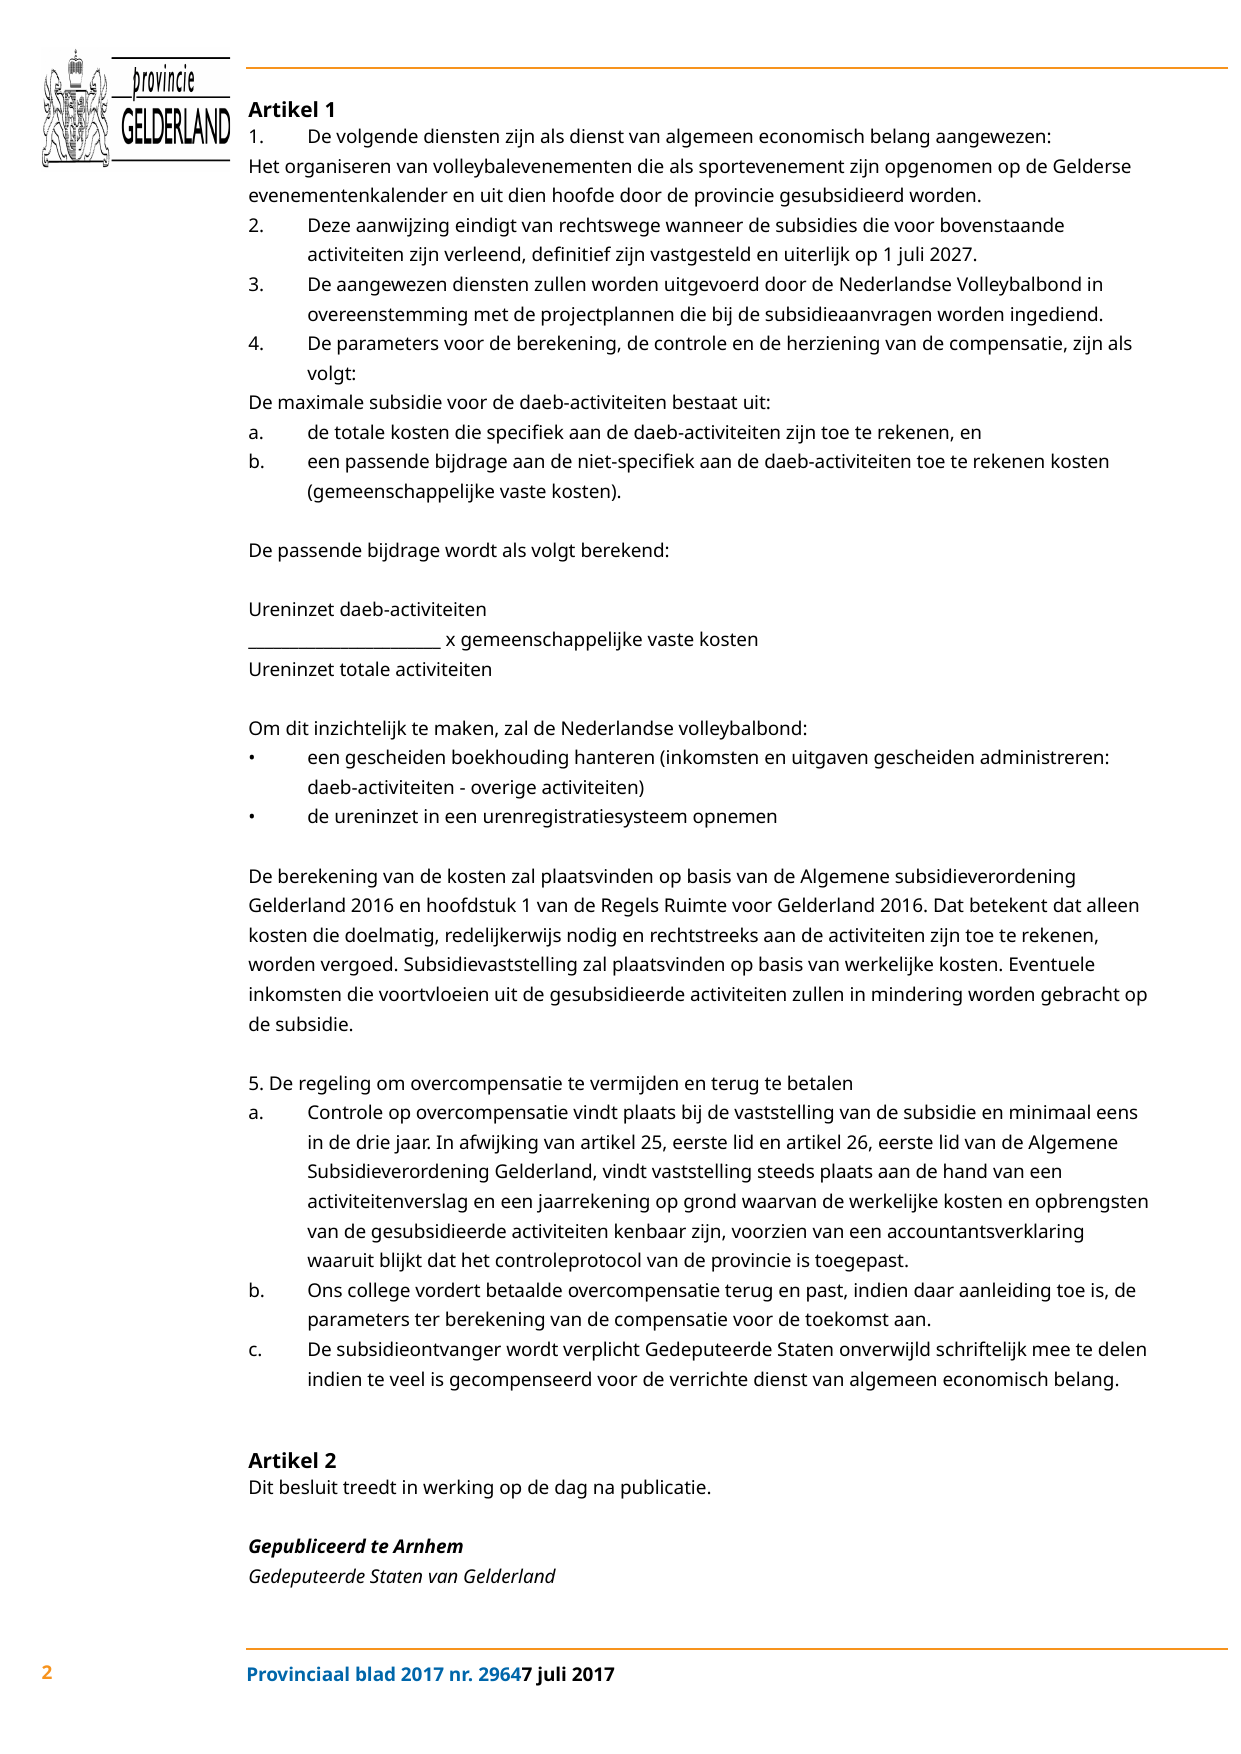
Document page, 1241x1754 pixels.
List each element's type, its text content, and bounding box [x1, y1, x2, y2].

picture [41, 47, 231, 172]
text Ureninzet daeb-activiteiten [248, 597, 1152, 622]
list de totale kosten die specifiek aan de daeb-activiteiten zijn toe te rekenen, en [248, 419, 1152, 445]
text De maximale subsidie voor de daeb-activiteiten bestaat uit: [248, 389, 1152, 415]
text De passende bijdrage wordt als volgt berekend: [248, 537, 1152, 563]
text Artikel 2 [248, 1446, 1152, 1474]
list De parameters voor de berekening, de controle en de herziening van de compensatie, zijn als volgt: [248, 330, 1152, 386]
text _______________________ x gemeenschappelijke vaste kosten [248, 626, 1152, 652]
list de ureninzet in een urenregistratiesysteem opnemen [248, 804, 1152, 829]
list Ons college vordert betaalde overcompensatie terug en past, indien daar aanleiding toe is, de parameters ter berekening van de compensatie voor de toekomst aan. [248, 1277, 1152, 1332]
list Controle op overcompensatie vindt plaats bij de vaststelling van de subsidie en minimaal eens in de drie jaar. In afwijking van artikel 25, eerste lid en artikel 26, eerste lid van de Algemene Subsidieverordening Gelderland, vindt vaststelling steeds plaats aan de hand van een activiteitenverslag en een jaarrekening op grond waarvan de werkelijke kosten en opbrengsten van de gesubsidieerde activiteiten kenbaar zijn, voorzien van een accountantsverklaring waaruit blijkt dat het controleprotocol van de provincie is toegepast. [248, 1099, 1152, 1273]
list De aangewezen diensten zullen worden uitgevoerd door de Nederlandse Volleybalbond in overeenstemming met de projectplannen die bij de subsidieaanvragen worden ingediend. [248, 271, 1152, 326]
text Om dit inzichtelijk te maken, zal de Nederlandse volleybalbond: [248, 715, 1152, 741]
list Deze aanwijzing eindigt van rechtswege wanneer de subsidies die voor bovenstaande activiteiten zijn verleend, definitief zijn vastgesteld en uiterlijk op 1 juli 2027. [248, 212, 1152, 267]
list De volgende diensten zijn als dienst van algemeen economisch belang aangewezen: [248, 123, 1152, 149]
text Gedeputeerde Staten van Gelderland [248, 1563, 1152, 1589]
text Het organiseren van volleybalevenementen die als sportevenement zijn opgenomen op de Gelderse evenementenkalender en uit dien hoofde door de provincie gesubsidieerd worden. [248, 153, 1152, 208]
list een gescheiden boekhouding hanteren (inkomsten en uitgaven gescheiden administreren: daeb-activiteiten - overige activiteiten) [248, 744, 1152, 800]
text Gepubliceerd te Arnhem [248, 1533, 1152, 1559]
text De berekening van de kosten zal plaatsvinden op basis van de Algemene subsidieverordening Gelderland 2016 en hoofdstuk 1 van de Regels Ruimte voor Gelderland 2016. Dat betekent dat alleen kosten die doelmatig, redelijkerwijs nodig en rechtstreeks aan de activiteiten zijn toe te rekenen, worden vergoed. Subsidievaststelling zal plaatsvinden op basis van werkelijke kosten. Eventuele inkomsten die voortvloeien uit de gesubsidieerde activiteiten zullen in mindering worden gebracht op de subsidie. [248, 863, 1152, 1036]
list De subsidieontvanger wordt verplicht Gedeputeerde Staten onverwijld schriftelijk mee te delen indien te veel is gecompenseerd voor de verrichte dienst van algemeen economisch belang. [248, 1336, 1152, 1391]
text Artikel 1 [248, 95, 1152, 123]
list een passende bijdrage aan de niet-specifiek aan de daeb-activiteiten toe te rekenen kosten (gemeenschappelijke vaste kosten). [248, 449, 1152, 504]
text Dit besluit treedt in werking op de dag na publicatie. [248, 1474, 1152, 1500]
text 5. De regeling om overcompensatie te vermijden en terug te betalen [248, 1070, 1152, 1096]
text Ureninzet totale activiteiten [248, 656, 1152, 681]
